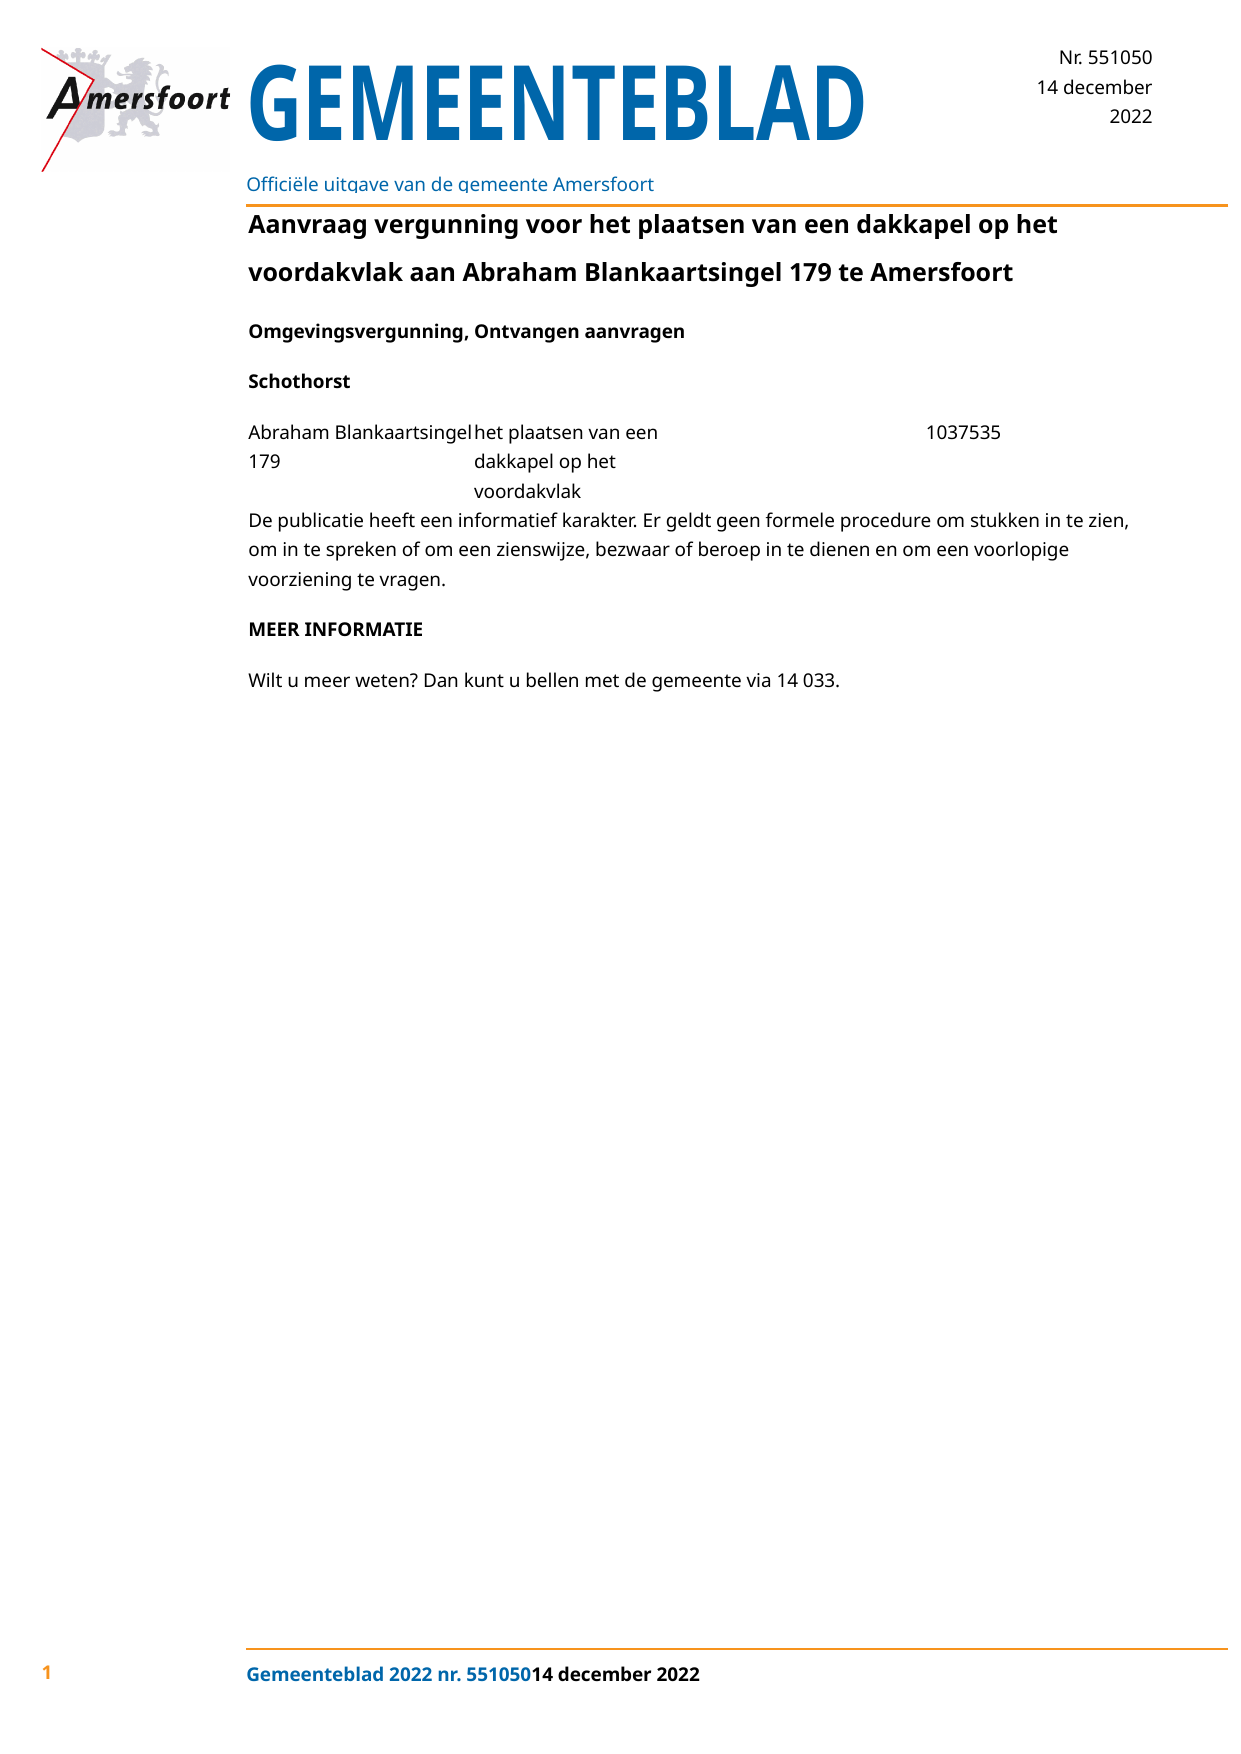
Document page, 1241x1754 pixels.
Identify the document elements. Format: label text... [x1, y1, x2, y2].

picture [41, 47, 231, 172]
table_header 1037535 [926, 419, 1152, 504]
table_header [700, 419, 926, 504]
table_header het plaatsen van een dakkapel op het voordakvlak [474, 419, 700, 504]
text MEER INFORMATIE [248, 617, 1152, 642]
text Schothorst [248, 368, 1152, 394]
text Wilt u meer weten? Dan kunt u bellen met de gemeente via 14 033. [248, 667, 1152, 693]
table_header Abraham Blankaartsingel 179 [248, 419, 474, 504]
text Aanvraag vergunning voor het plaatsen van een dakkapel op het voordakvlak aan Abraham Blankaartsingel 179 te Amersfoort [248, 207, 1152, 288]
text Omgevingsvergunning, Ontvangen aanvragen [248, 318, 1152, 344]
text De publicatie heeft een informatief karakter. Er geldt geen formele procedure om stukken in te zien, om in te spreken of om een zienswijze, bezwaar of beroep in te dienen en om een voorlopige voorziening te vragen. [248, 507, 1152, 592]
